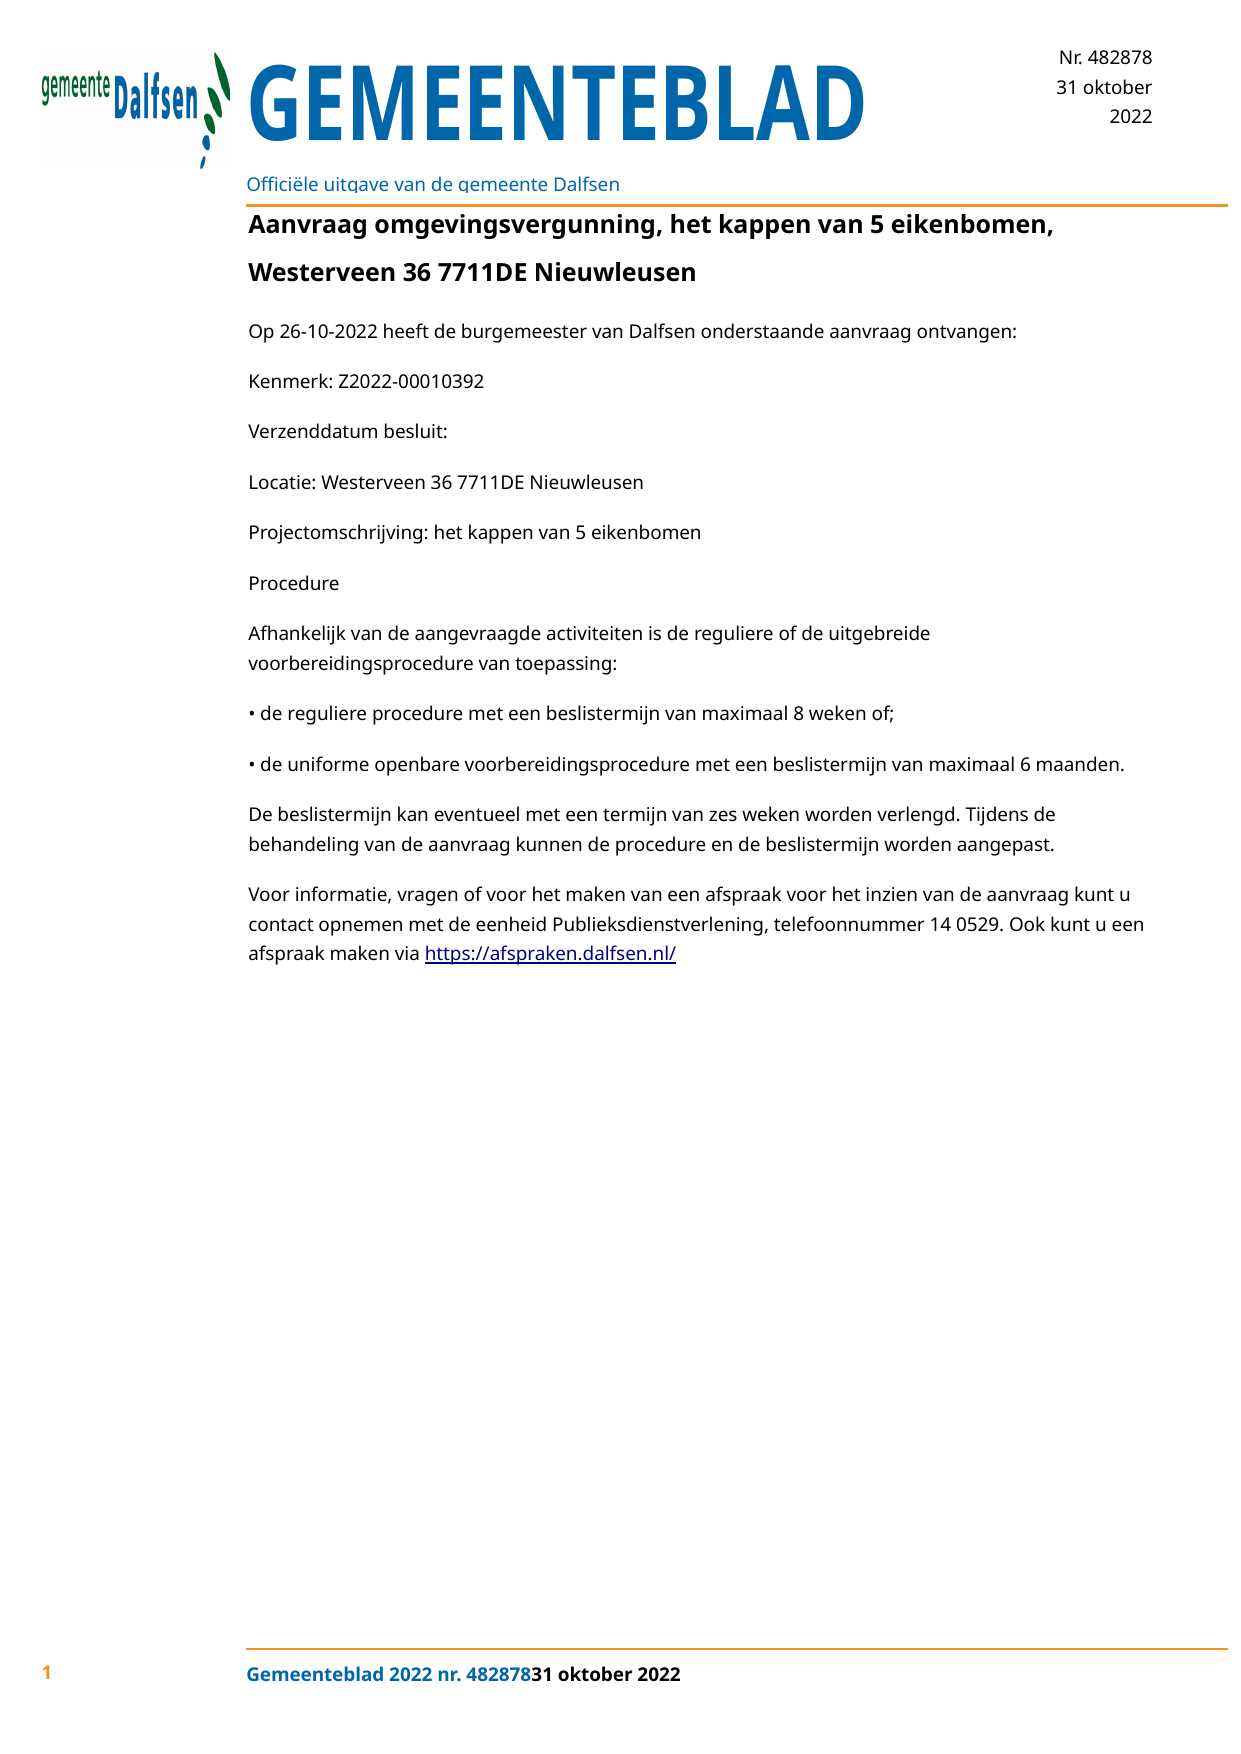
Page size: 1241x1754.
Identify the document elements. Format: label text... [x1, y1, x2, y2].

text De beslistermijn kan eventueel met een termijn van zes weken worden verlengd. Tijdens de behandeling van de aanvraag kunnen de procedure en de beslistermijn worden aangepast. [248, 801, 1152, 857]
text • de reguliere procedure met een beslistermijn van maximaal 8 weken of; [248, 700, 1152, 726]
text Kenmerk: Z2022-00010392 [248, 368, 1152, 394]
text Voor informatie, vragen of voor het maken van een afspraak voor het inzien van de aanvraag kunt u contact opnemen met de eenheid Publieksdienstverlening, telefoonnummer 14 0529. Ook kunt u een afspraak maken via https://afspraken.dalfsen.nl/ [248, 881, 1152, 966]
text Locatie: Westerveen 36 7711DE Nieuwleusen [248, 469, 1152, 495]
text Op 26-10-2022 heeft de burgemeester van Dalfsen onderstaande aanvraag ontvangen: [248, 318, 1152, 344]
text • de uniforme openbare voorbereidingsprocedure met een beslistermijn van maximaal 6 maanden. [248, 751, 1152, 777]
text Aanvraag omgevingsvergunning, het kappen van 5 eikenbomen, Westerveen 36 7711DE Nieuwleusen [248, 207, 1152, 288]
text Projectomschrijving: het kappen van 5 eikenbomen [248, 519, 1152, 545]
text Procedure [248, 570, 1152, 596]
text Afhankelijk van de aangevraagde activiteiten is de reguliere of de uitgebreide voorbereidingsprocedure van toepassing: [248, 620, 1152, 676]
text Verzenddatum besluit: [248, 419, 1152, 444]
picture [41, 47, 231, 172]
